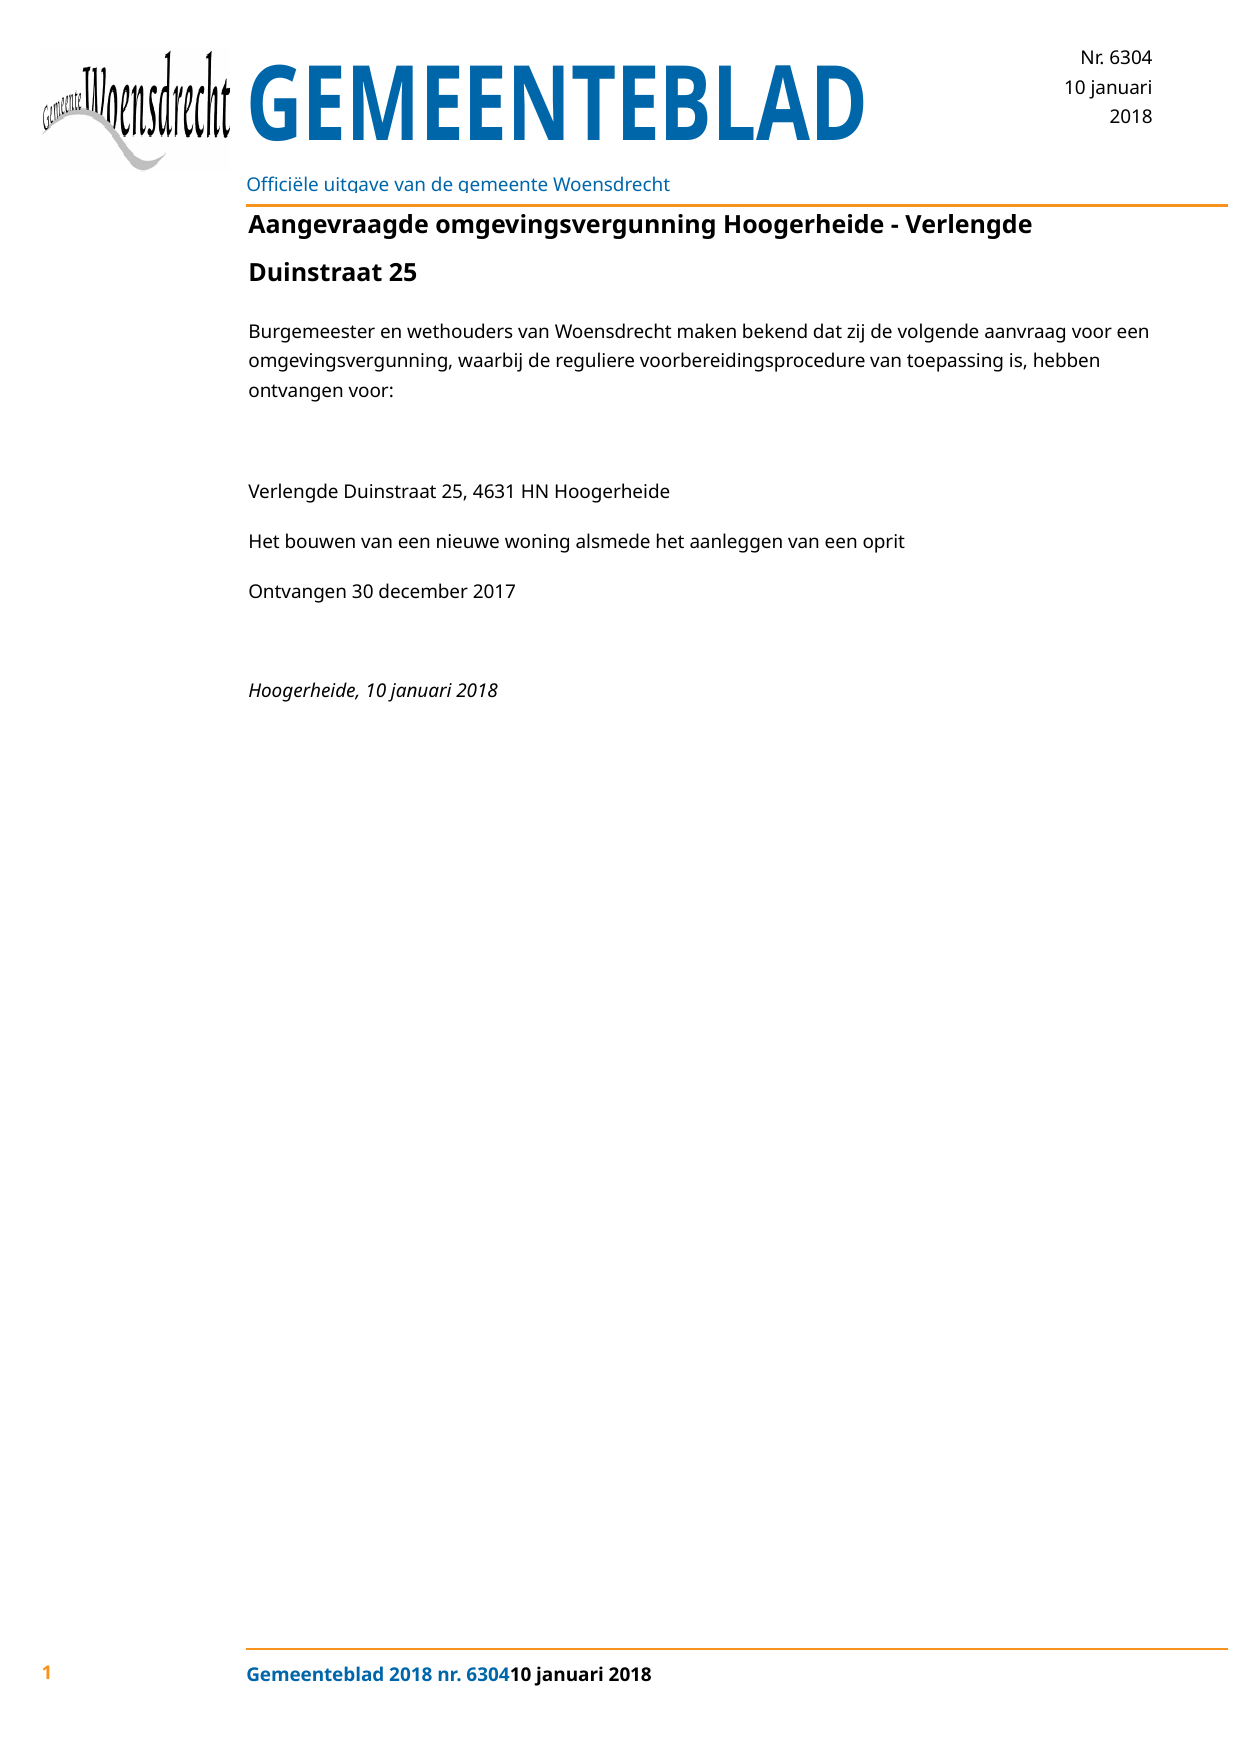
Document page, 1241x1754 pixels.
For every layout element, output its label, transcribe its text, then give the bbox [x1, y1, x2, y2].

text Ontvangen 30 december 2017 [248, 579, 1152, 604]
text Burgemeester en wethouders van Woensdrecht maken bekend dat zij de volgende aanvraag voor een omgevingsvergunning, waarbij de reguliere voorbereidingsprocedure van toepassing is, hebben ontvangen voor: [248, 318, 1152, 403]
picture [41, 47, 231, 172]
text Hoogerheide, 10 januari 2018 [248, 677, 1152, 703]
text Het bouwen van een nieuwe woning alsmede het aanleggen van een oprit [248, 528, 1152, 554]
text Aangevraagde omgevingsvergunning Hoogerheide - Verlengde Duinstraat 25 [248, 207, 1152, 288]
text Verlengde Duinstraat 25, 4631 HN Hoogerheide [248, 478, 1152, 504]
